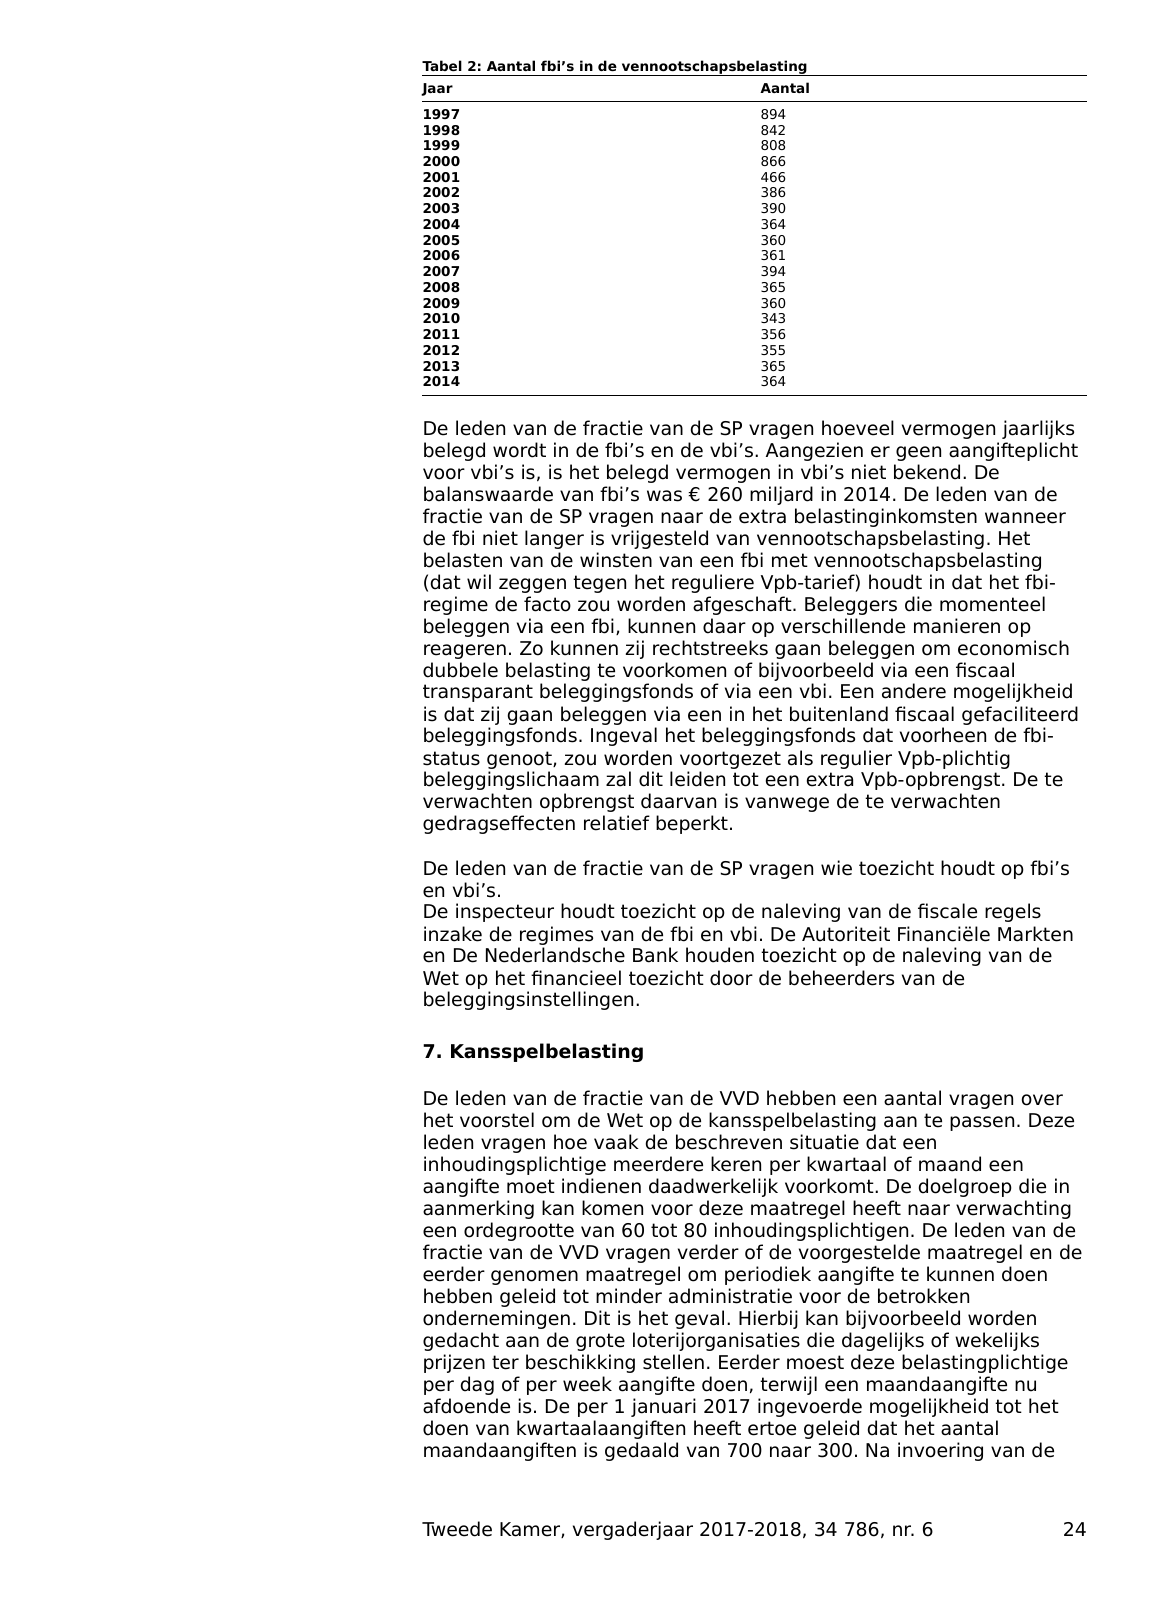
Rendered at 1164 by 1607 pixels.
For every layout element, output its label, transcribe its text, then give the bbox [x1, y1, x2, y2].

table_cell 1998 [422, 123, 754, 138]
table_cell 394 [754, 264, 1087, 280]
table_cell 2003 [422, 201, 754, 217]
table_cell 2013 [422, 358, 754, 374]
table_cell 2002 [422, 185, 754, 201]
table_cell 894 [754, 102, 1087, 122]
table_cell 2011 [422, 327, 754, 343]
table_cell 2014 [422, 374, 754, 394]
table_cell 808 [754, 138, 1087, 154]
table_cell 360 [754, 295, 1087, 311]
table_cell 360 [754, 233, 1087, 248]
table_cell 2006 [422, 248, 754, 264]
table_cell 2004 [422, 217, 754, 232]
table_cell 2009 [422, 295, 754, 311]
table_cell 2005 [422, 233, 754, 248]
table_cell 2001 [422, 170, 754, 185]
table_cell 842 [754, 123, 1087, 138]
table_cell Aantal [754, 76, 1087, 101]
text De leden van de fractie van de VVD hebben een aantal vragen over het voorstel om de Wet op de kansspelbelasting aan te passen. Deze leden vragen hoe vaak de beschreven situatie dat een inhoudingsplichtige meerdere keren per kwartaal of maand een aangifte moet indienen daadwerkelijk voorkomt. De doelgroep die in aanmerking kan komen voor deze maatregel heeft naar verwachting een ordegrootte van 60 tot 80 inhoudingsplichtigen. De leden van de fractie van de VVD vragen verder of de voorgestelde maatregel en de eerder genomen maatregel om periodiek aangifte te kunnen doen hebben geleid tot minder administratie voor de betrokken ondernemingen. Dit is het geval. Hierbij kan bijvoorbeeld worden gedacht aan de grote loterijorganisaties die dagelijks of wekelijks prijzen ter beschikking stellen. Eerder moest deze belastingplichtige per dag of per week aangifte doen, terwijl een maandaangifte nu afdoende is. De per 1 januari 2017 ingevoerde mogelijkheid tot het doen van kwartaalaangiften heeft ertoe geleid dat het aantal maandaangiften is gedaald van 700 naar 300. Na invoering van de [422, 1088, 1087, 1462]
table_cell 1997 [422, 102, 754, 122]
table_cell 2012 [422, 343, 754, 358]
table_cell 364 [754, 374, 1087, 394]
text De inspecteur houdt toezicht op de naleving van de fiscale regels inzake de regimes van de fbi en vbi. De Autoriteit Financiële Markten en De Nederlandsche Bank houden toezicht op de naleving van de Wet op het financieel toezicht door de beheerders van de beleggingsinstellingen. [422, 901, 1087, 1011]
table_cell 866 [754, 154, 1087, 169]
table_header Tabel 2: Aantal fbi’s in de vennootschapsbelasting [422, 59, 1087, 75]
table_cell 1999 [422, 138, 754, 154]
table_cell 365 [754, 358, 1087, 374]
table_cell 355 [754, 343, 1087, 358]
table_cell 2007 [422, 264, 754, 280]
subtitle 7. Kansspelbelasting [422, 1041, 1087, 1063]
table_cell 386 [754, 185, 1087, 201]
text De leden van de fractie van de SP vragen wie toezicht houdt op fbi’s en vbi’s. [422, 857, 1087, 901]
text De leden van de fractie van de SP vragen hoeveel vermogen jaarlijks belegd wordt in de fbi’s en de vbi’s. Aangezien er geen aangifteplicht voor vbi’s is, is het belegd vermogen in vbi’s niet bekend. De balanswaarde van fbi’s was € 260 miljard in 2014. De leden van de fractie van de SP vragen naar de extra belastinginkomsten wanneer de fbi niet langer is vrijgesteld van vennootschapsbelasting. Het belasten van de winsten van een fbi met vennootschapsbelasting (dat wil zeggen tegen het reguliere Vpb-tarief) houdt in dat het fbi-regime de facto zou worden afgeschaft. Beleggers die momenteel beleggen via een fbi, kunnen daar op verschillende manieren op reageren. Zo kunnen zij rechtstreeks gaan beleggen om economisch dubbele belasting te voorkomen of bijvoorbeeld via een fiscaal transparant beleggingsfonds of via een vbi. Een andere mogelijkheid is dat zij gaan beleggen via een in het buitenland fiscaal gefaciliteerd beleggingsfonds. Ingeval het beleggingsfonds dat voorheen de fbi-status genoot, zou worden voortgezet als regulier Vpb-plichtig beleggingslichaam zal dit leiden tot een extra Vpb-opbrengst. De te verwachten opbrengst daarvan is vanwege de te verwachten gedragseffecten relatief beperkt. [422, 418, 1087, 835]
table_cell 343 [754, 311, 1087, 327]
table_cell 390 [754, 201, 1087, 217]
table_cell 361 [754, 248, 1087, 264]
table_cell 356 [754, 327, 1087, 343]
table_cell 2008 [422, 280, 754, 295]
table_cell 365 [754, 280, 1087, 295]
table_cell 2000 [422, 154, 754, 169]
table_cell 364 [754, 217, 1087, 232]
table_cell 2010 [422, 311, 754, 327]
table_cell Jaar [422, 76, 754, 101]
table_cell 466 [754, 170, 1087, 185]
